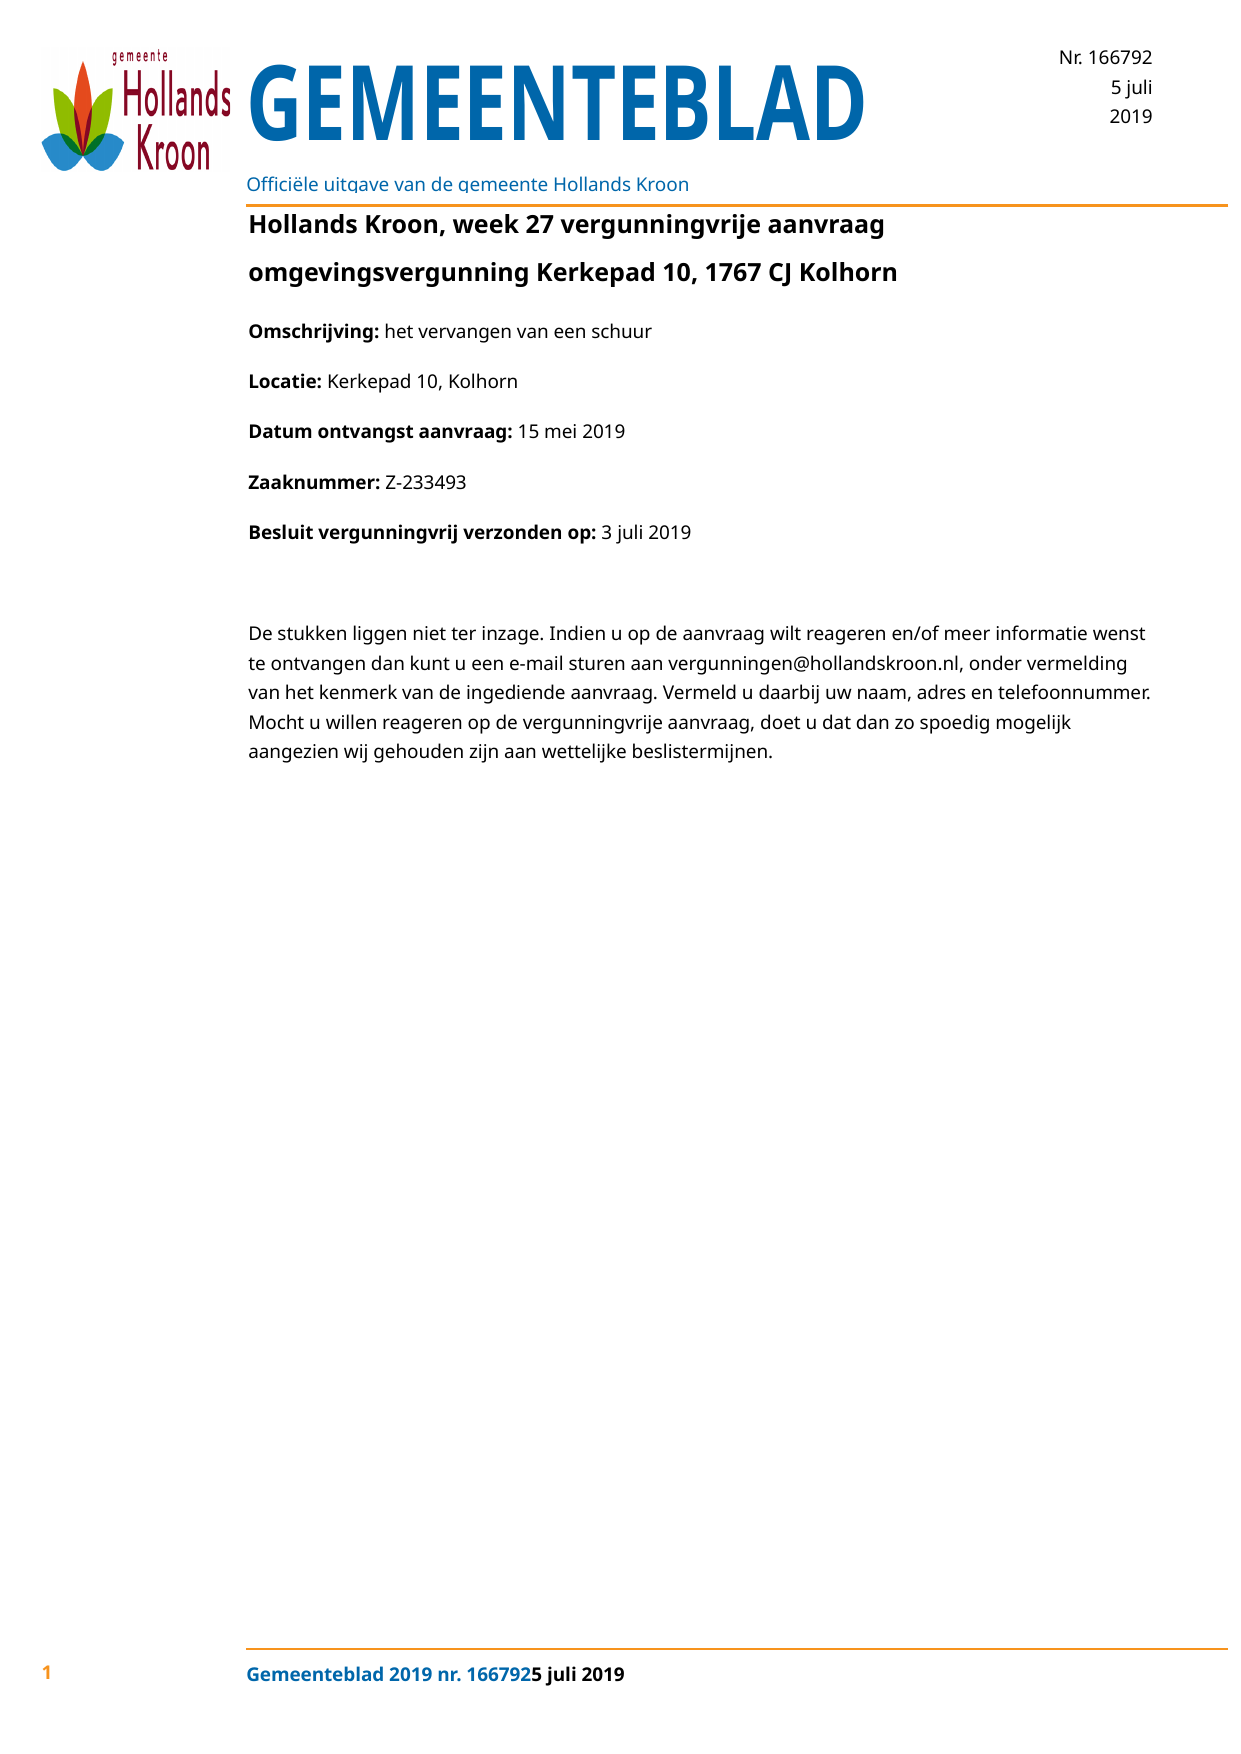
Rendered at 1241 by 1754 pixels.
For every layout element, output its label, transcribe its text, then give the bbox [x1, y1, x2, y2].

text Omschrijving: het vervangen van een schuur [248, 318, 1152, 344]
text De stukken liggen niet ter inzage. Indien u op de aanvraag wilt reageren en/of meer informatie wenst te ontvangen dan kunt u een e-mail sturen aan vergunningen@hollandskroon.nl, onder vermelding van het kenmerk van de ingediende aanvraag. Vermeld u daarbij uw naam, adres en telefoonnummer. Mocht u willen reageren op de vergunningvrije aanvraag, doet u dat dan zo spoedig mogelijk aangezien wij gehouden zijn aan wettelijke beslistermijnen. [248, 620, 1152, 764]
text Locatie: Kerkepad 10, Kolhorn [248, 368, 1152, 394]
text Besluit vergunningvrij verzonden op: 3 juli 2019 [248, 519, 1152, 545]
text Zaaknummer: Z-233493 [248, 469, 1152, 495]
text Datum ontvangst aanvraag: 15 mei 2019 [248, 419, 1152, 444]
text Hollands Kroon, week 27 vergunningvrije aanvraag omgevingsvergunning Kerkepad 10, 1767 CJ Kolhorn [248, 207, 1152, 288]
picture [41, 47, 231, 172]
